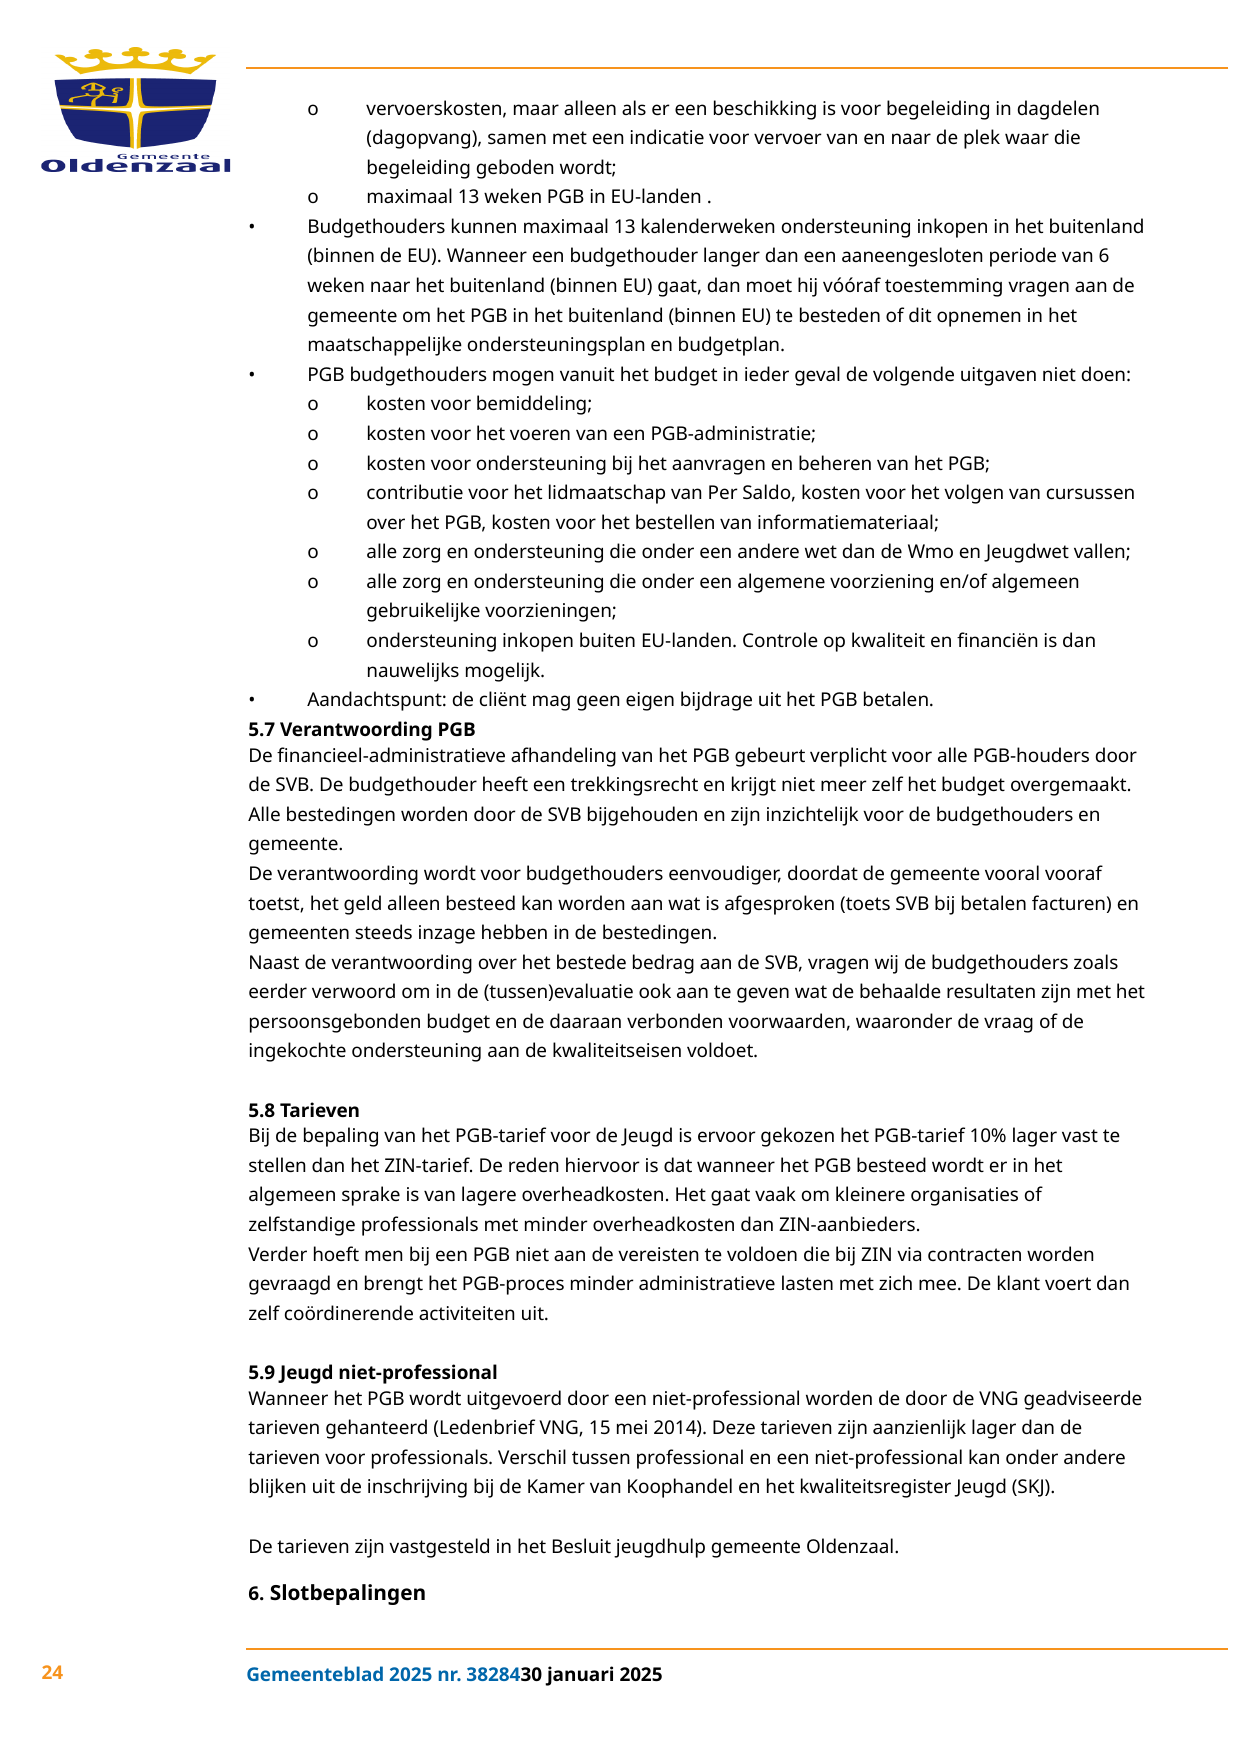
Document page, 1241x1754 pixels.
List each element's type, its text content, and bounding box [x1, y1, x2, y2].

text Verder hoeft men bij een PGB niet aan de vereisten te voldoen die bij ZIN via contracten worden gevraagd en brengt het PGB-proces minder administratieve lasten met zich mee. De klant voert dan zelf coördinerende activiteiten uit. [248, 1241, 1152, 1326]
list Aandachtspunt: de cliënt mag geen eigen bijdrage uit het PGB betalen. [248, 686, 1152, 712]
text 6. Slotbepalingen [248, 1578, 1152, 1607]
text 5.9 Jeugd niet-professional [248, 1359, 1152, 1385]
list ondersteuning inkopen buiten EU-landen. Controle op kwaliteit en financiën is dan nauwelijks mogelijk. [307, 627, 1152, 683]
text De tarieven zijn vastgesteld in het Besluit jeugdhulp gemeente Oldenzaal. [248, 1533, 1152, 1558]
text De financieel-administratieve afhandeling van het PGB gebeurt verplicht voor alle PGB-houders door de SVB. De budgethouder heeft een trekkingsrecht en krijgt niet meer zelf het budget overgemaakt. Alle bestedingen worden door de SVB bijgehouden en zijn inzichtelijk voor de budgethouders en gemeente. [248, 742, 1152, 856]
list maximaal 13 weken PGB in EU-landen . [307, 183, 1152, 209]
list vervoerskosten, maar alleen als er een beschikking is voor begeleiding in dagdelen (dagopvang), samen met een indicatie voor vervoer van en naar de plek waar die begeleiding geboden wordt; [307, 95, 1152, 180]
text Naast de verantwoording over het bestede bedrag aan de SVB, vragen wij de budgethouders zoals eerder verwoord om in de (tussen)evaluatie ook aan te geven wat de behaalde resultaten zijn met het persoonsgebonden budget en de daaraan verbonden voorwaarden, waaronder de vraag of de ingekochte ondersteuning aan de kwaliteitseisen voldoet. [248, 949, 1152, 1063]
text De verantwoording wordt voor budgethouders eenvoudiger, doordat de gemeente vooral vooraf toetst, het geld alleen besteed kan worden aan wat is afgesproken (toets SVB bij betalen facturen) en gemeenten steeds inzage hebben in de bestedingen. [248, 860, 1152, 945]
text 5.8 Tarieven [248, 1097, 1152, 1122]
list PGB budgethouders mogen vanuit het budget in ieder geval de volgende uitgaven niet doen: [248, 361, 1152, 387]
list kosten voor bemiddeling; [307, 391, 1152, 416]
list alle zorg en ondersteuning die onder een andere wet dan de Wmo en Jeugdwet vallen; [307, 538, 1152, 564]
list alle zorg en ondersteuning die onder een algemene voorziening en/of algemeen gebruikelijke voorzieningen; [307, 568, 1152, 623]
list Budgethouders kunnen maximaal 13 kalenderweken ondersteuning inkopen in het buitenland (binnen de EU). Wanneer een budgethouder langer dan een aaneengesloten periode van 6 weken naar het buitenland (binnen EU) gaat, dan moet hij vóóraf toestemming vragen aan de gemeente om het PGB in het buitenland (binnen EU) te besteden of dit opnemen in het maatschappelijke ondersteuningsplan en budgetplan. [248, 213, 1152, 357]
text Wanneer het PGB wordt uitgevoerd door een niet-professional worden de door de VNG geadviseerde tarieven gehanteerd (Ledenbrief VNG, 15 mei 2014). Deze tarieven zijn aanzienlijk lager dan de tarieven voor professionals. Verschil tussen professional en een niet-professional kan onder andere blijken uit de inschrijving bij de Kamer van Koophandel en het kwaliteitsregister Jeugd (SKJ). [248, 1385, 1152, 1499]
list kosten voor het voeren van een PGB-administratie; [307, 420, 1152, 446]
text 5.7 Verantwoording PGB [248, 716, 1152, 742]
picture [41, 47, 231, 172]
list kosten voor ondersteuning bij het aanvragen en beheren van het PGB; [307, 450, 1152, 476]
text Bij de bepaling van het PGB-tarief voor de Jeugd is ervoor gekozen het PGB-tarief 10% lager vast te stellen dan het ZIN-tarief. De reden hiervoor is dat wanneer het PGB besteed wordt er in het algemeen sprake is van lagere overheadkosten. Het gaat vaak om kleinere organisaties of zelfstandige professionals met minder overheadkosten dan ZIN-aanbieders. [248, 1122, 1152, 1237]
list contributie voor het lidmaatschap van Per Saldo, kosten voor het volgen van cursussen over het PGB, kosten voor het bestellen van informatiemateriaal; [307, 479, 1152, 535]
